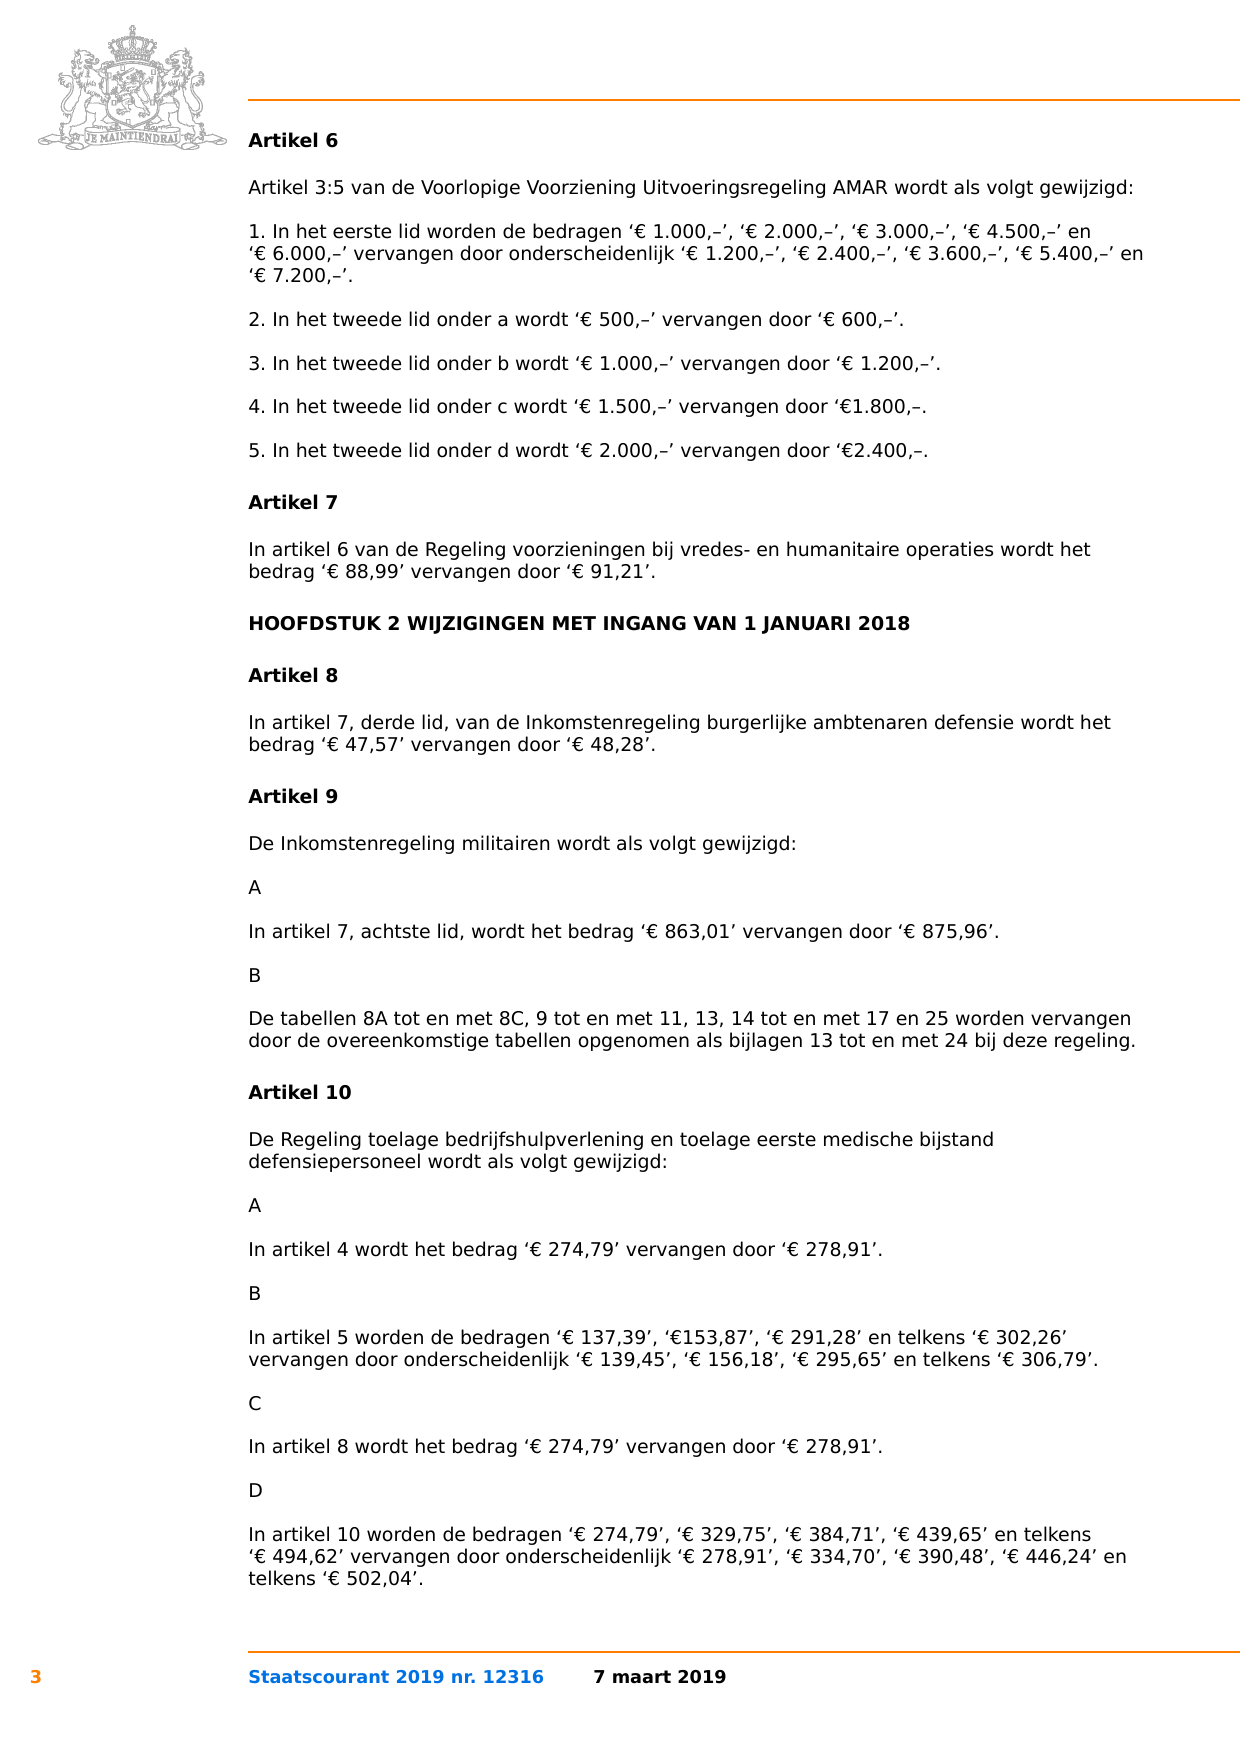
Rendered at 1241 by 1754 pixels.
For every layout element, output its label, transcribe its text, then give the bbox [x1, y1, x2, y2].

text In artikel 8 wordt het bedrag ‘€ 274,79’ vervangen door ‘€ 278,91’. [248, 1436, 1163, 1458]
text In artikel 6 van de Regeling voorzieningen bij vredes- en humanitaire operaties wordt het bedrag ‘€ 88,99’ vervangen door ‘€ 91,21’. [248, 539, 1163, 583]
text In artikel 5 worden de bedragen ‘€ 137,39’, ‘€153,87’, ‘€ 291,28’ en telkens ‘€ 302,26’ vervangen door onderscheidenlijk ‘€ 139,45’, ‘€ 156,18’, ‘€ 295,65’ en telkens ‘€ 306,79’. [248, 1327, 1163, 1371]
text De Inkomstenregeling militairen wordt als volgt gewijzigd: [248, 833, 1163, 855]
text 5. In het tweede lid onder d wordt ‘€ 2.000,–’ vervangen door ‘€2.400,–. [248, 440, 1163, 462]
subtitle Artikel 7 [248, 492, 1163, 514]
text De tabellen 8A tot en met 8C, 9 tot en met 11, 13, 14 tot en met 17 en 25 worden vervangen door de overeenkomstige tabellen opgenomen als bijlagen 13 tot en met 24 bij deze regeling. [248, 1008, 1163, 1052]
text In artikel 7, derde lid, van de Inkomstenregeling burgerlijke ambtenaren defensie wordt het bedrag ‘€ 47,57’ vervangen door ‘€ 48,28’. [248, 712, 1163, 756]
text De Regeling toelage bedrijfshulpverlening en toelage eerste medische bijstand defensiepersoneel wordt als volgt gewijzigd: [248, 1129, 1163, 1173]
subtitle Artikel 8 [248, 665, 1163, 687]
subtitle Artikel 10 [248, 1082, 1163, 1104]
text B [248, 1283, 1163, 1305]
text 3. In het tweede lid onder b wordt ‘€ 1.000,–’ vervangen door ‘€ 1.200,–’. [248, 352, 1163, 374]
subtitle Artikel 6 [248, 130, 1163, 152]
text In artikel 7, achtste lid, wordt het bedrag ‘€ 863,01’ vervangen door ‘€ 875,96’. [248, 921, 1163, 943]
subtitle Artikel 9 [248, 786, 1163, 808]
text Artikel 3:5 van de Voorlopige Voorziening Uitvoeringsregeling AMAR wordt als volgt gewijzigd: [248, 177, 1163, 199]
text 4. In het tweede lid onder c wordt ‘€ 1.500,–’ vervangen door ‘€1.800,–. [248, 396, 1163, 418]
text 1. In het eerste lid worden de bedragen ‘€ 1.000,–’, ‘€ 2.000,–’, ‘€ 3.000,–’, ‘€ 4.500,–’ en ‘€ 6.000,–’ vervangen door onderscheidenlijk ‘€ 1.200,–’, ‘€ 2.400,–’, ‘€ 3.600,–’, ‘€ 5.400,–’ en ‘€ 7.200,–’. [248, 221, 1163, 287]
text In artikel 4 wordt het bedrag ‘€ 274,79’ vervangen door ‘€ 278,91’. [248, 1239, 1163, 1261]
subtitle HOOFDSTUK 2 WIJZIGINGEN MET INGANG VAN 1 JANUARI 2018 [248, 613, 1163, 635]
text In artikel 10 worden de bedragen ‘€ 274,79’, ‘€ 329,75’, ‘€ 384,71’, ‘€ 439,65’ en telkens ‘€ 494,62’ vervangen door onderscheidenlijk ‘€ 278,91’, ‘€ 334,70’, ‘€ 390,48’, ‘€ 446,24’ en telkens ‘€ 502,04’. [248, 1524, 1163, 1590]
text C [248, 1392, 1163, 1414]
text D [248, 1480, 1163, 1502]
text A [248, 877, 1163, 899]
text 2. In het tweede lid onder a wordt ‘€ 500,–’ vervangen door ‘€ 600,–’. [248, 308, 1163, 331]
text B [248, 964, 1163, 986]
picture [38, 25, 227, 150]
text A [248, 1195, 1163, 1217]
